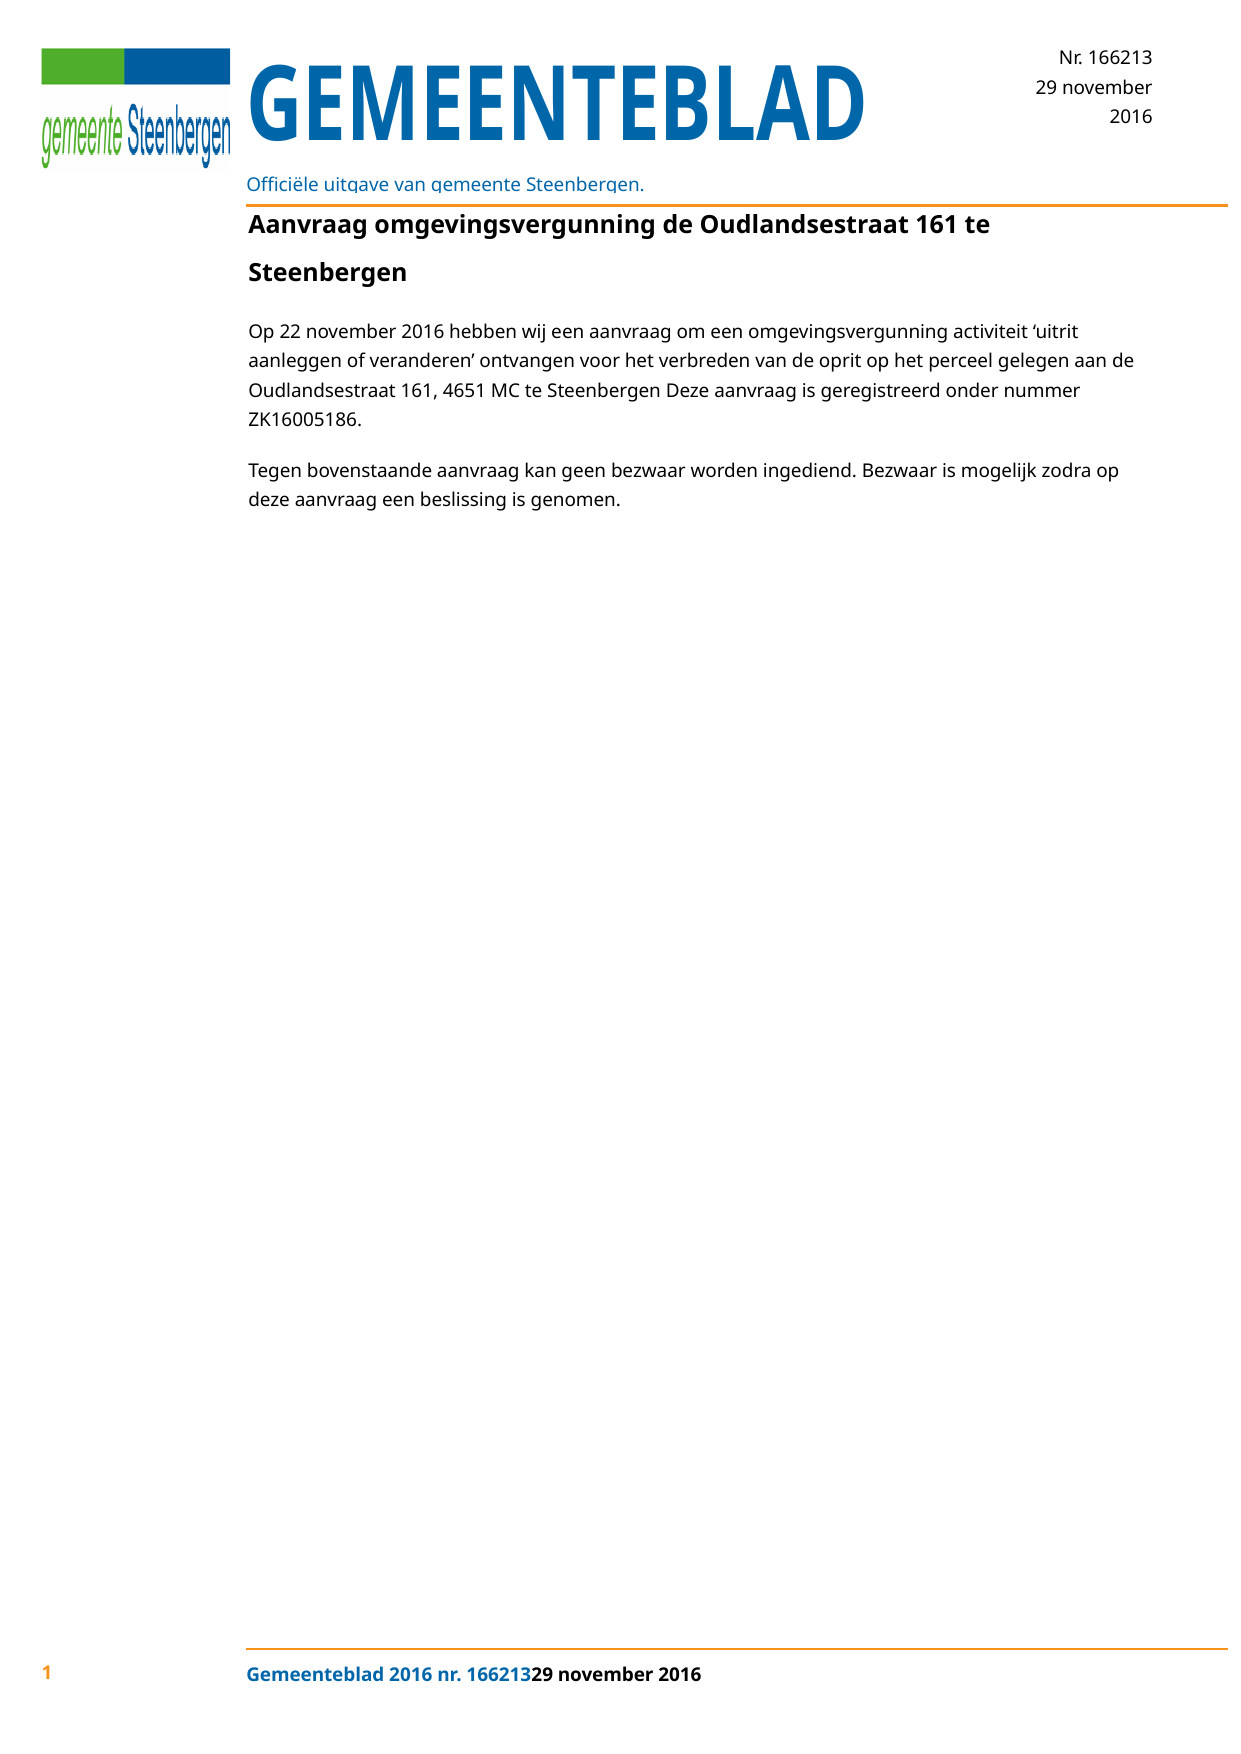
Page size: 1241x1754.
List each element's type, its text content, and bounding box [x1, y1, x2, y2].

text Op 22 november 2016 hebben wij een aanvraag om een omgevingsvergunning activiteit ‘uitrit aanleggen of veranderen’ ontvangen voor het verbreden van de oprit op het perceel gelegen aan de Oudlandsestraat 161, 4651 MC te Steenbergen Deze aanvraag is geregistreerd onder nummer ZK16005186. [248, 318, 1152, 432]
text Aanvraag omgevingsvergunning de Oudlandsestraat 161 te Steenbergen [248, 207, 1152, 288]
picture [41, 47, 231, 172]
text Tegen bovenstaande aanvraag kan geen bezwaar worden ingediend. Bezwaar is mogelijk zodra op deze aanvraag een beslissing is genomen. [248, 457, 1152, 512]
